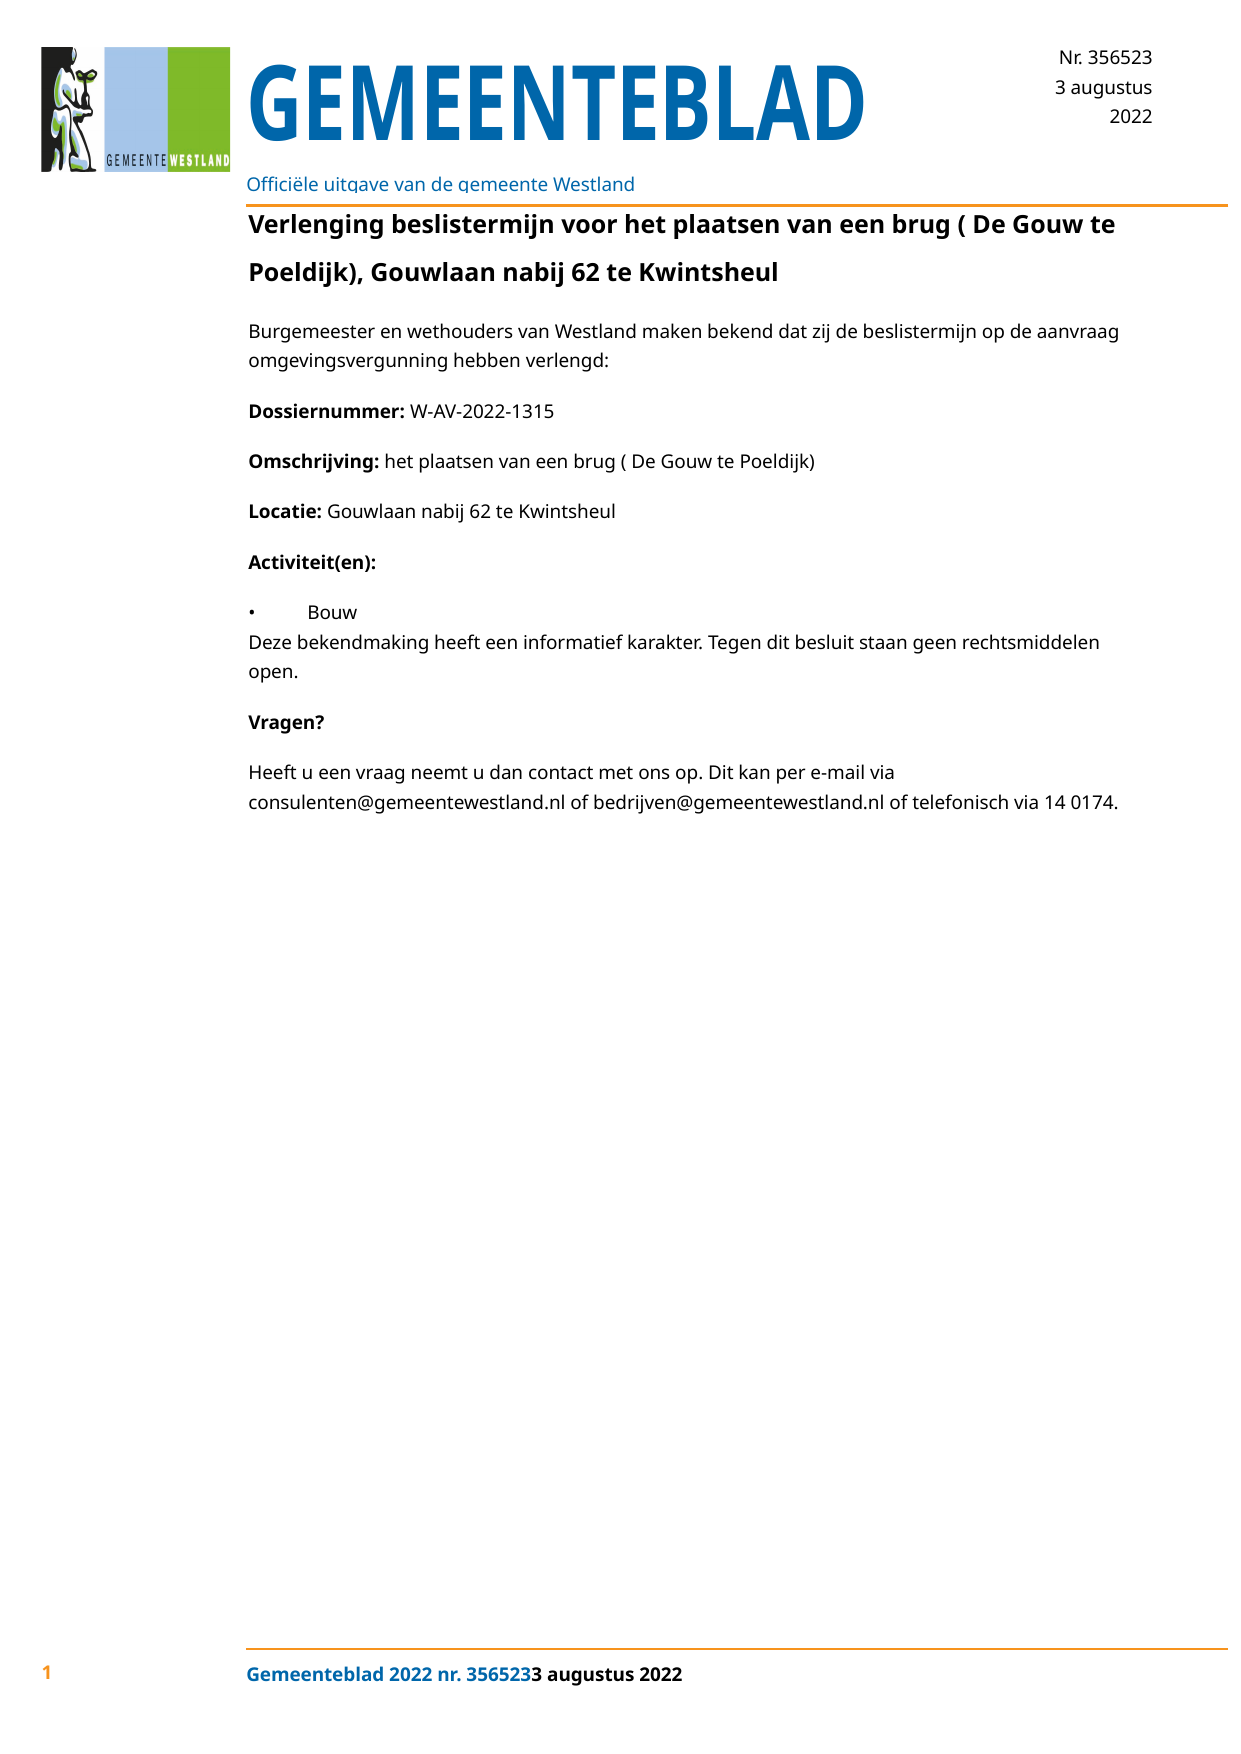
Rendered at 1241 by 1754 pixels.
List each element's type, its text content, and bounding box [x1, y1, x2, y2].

text Locatie: Gouwlaan nabij 62 te Kwintsheul [248, 499, 1152, 524]
text Burgemeester en wethouders van Westland maken bekend dat zij de beslistermijn op de aanvraag omgevingsvergunning hebben verlengd: [248, 318, 1152, 373]
list Bouw [248, 599, 1152, 625]
text Deze bekendmaking heeft een informatief karakter. Tegen dit besluit staan geen rechtsmiddelen open. [248, 629, 1152, 684]
text Activiteit(en): [248, 549, 1152, 575]
text Vragen? [248, 709, 1152, 735]
text Omschrijving: het plaatsen van een brug ( De Gouw te Poeldijk) [248, 448, 1152, 474]
text Dossiernummer: W-AV-2022-1315 [248, 398, 1152, 424]
picture [41, 47, 231, 172]
text Heeft u een vraag neemt u dan contact met ons op. Dit kan per e-mail via consulenten@gemeentewestland.nl of bedrijven@gemeentewestland.nl of telefonisch via 14 0174. [248, 759, 1152, 815]
text Verlenging beslistermijn voor het plaatsen van een brug ( De Gouw te Poeldijk), Gouwlaan nabij 62 te Kwintsheul [248, 207, 1152, 288]
